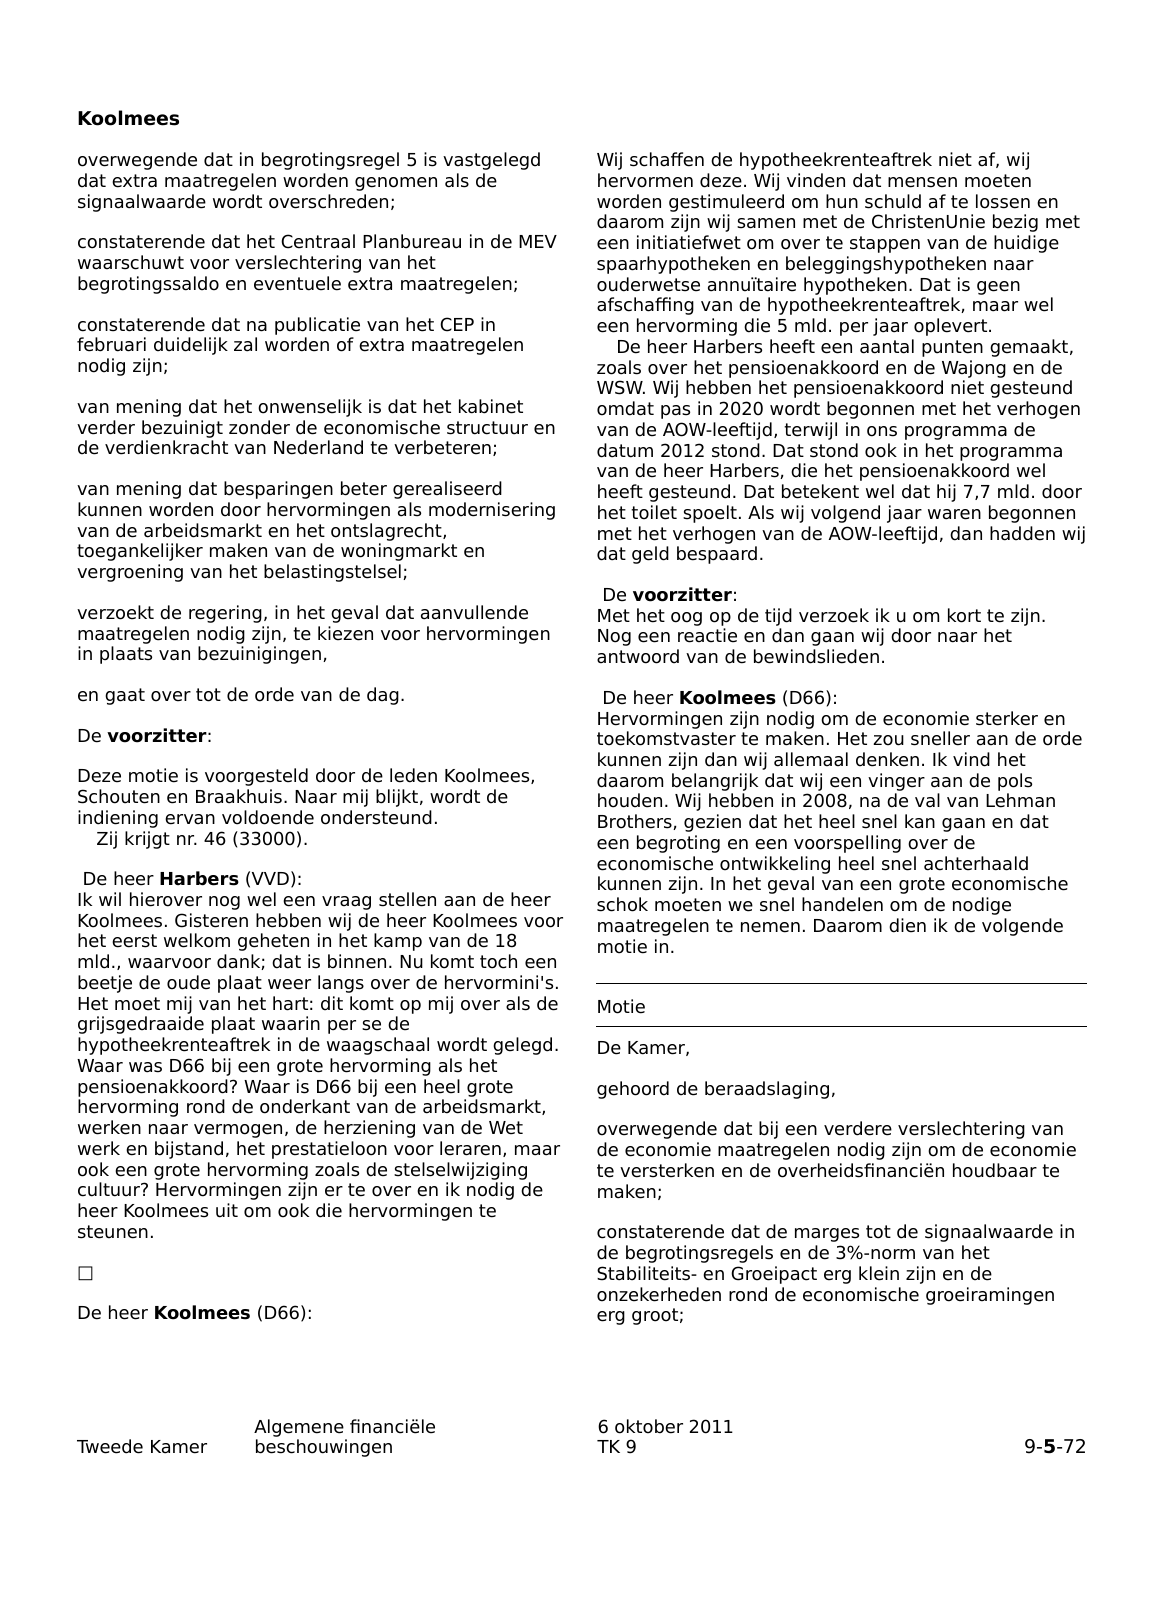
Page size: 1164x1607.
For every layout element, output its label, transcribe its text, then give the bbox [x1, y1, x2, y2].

text Hervormingen zijn nodig om de economie sterker en toekomstvaster te maken. Het zou sneller aan de orde kunnen zijn dan wij allemaal denken. Ik vind het daarom belangrijk dat wij een vinger aan de pols houden. Wij hebben in 2008, na de val van Lehman Brothers, gezien dat het heel snel kan gaan en dat een begroting en een voorspelling over de economische ontwikkeling heel snel achterhaald kunnen zijn. In het geval van een grote economische schok moeten we snel handelen om de nodige maatregelen te nemen. Daarom dien ik de volgende motie in. [596, 708, 1087, 957]
text Deze motie is voorgesteld door de leden Koolmees, Schouten en Braakhuis. Naar mij blijkt, wordt de indiening ervan voldoende ondersteund. [77, 766, 567, 828]
text De heer Koolmees (D66): [596, 688, 1087, 708]
text De voorzitter: [596, 585, 1087, 606]
text Met het oog op de tijd verzoek ik u om kort te zijn. Nog een reactie en dan gaan wij door naar het antwoord van de bewindslieden. [596, 606, 1087, 668]
text De voorzitter: [77, 726, 567, 746]
text verzoekt de regering, in het geval dat aanvullende maatregelen nodig zijn, te kiezen voor hervormingen in plaats van bezuinigingen, [77, 603, 567, 665]
text gehoord de beraadslaging, [596, 1078, 1087, 1099]
text De heer Harbers (VVD): [77, 869, 567, 890]
text Zij krijgt nr. 46 (33000). [77, 828, 567, 849]
text overwegende dat bij een verdere verslechtering van de economie maatregelen nodig zijn om de economie te versterken en de overheidsfinanciën houdbaar te maken; [596, 1119, 1087, 1202]
text Wij schaffen de hypotheekrenteaftrek niet af, wij hervormen deze. Wij vinden dat mensen moeten worden gestimuleerd om hun schuld af te lossen en daarom zijn wij samen met de ChristenUnie bezig met een initiatiefwet om over te stappen van de huidige spaarhypotheken en beleggingshypotheken naar ouderwetse annuïtaire hypotheken. Dat is geen afschaffing van de hypotheekrenteaftrek, maar wel een hervorming die 5 mld. per jaar oplevert. [596, 150, 1087, 337]
text overwegende dat in begrotingsregel 5 is vastgelegd dat extra maatregelen worden genomen als de signaalwaarde wordt overschreden; [77, 150, 567, 212]
text en gaat over tot de orde van de dag. [77, 685, 567, 706]
text De heer Harbers heeft een aantal punten gemaakt, zoals over het pensioenakkoord en de Wajong en de WSW. Wij hebben het pensioenakkoord niet gesteund omdat pas in 2020 wordt begonnen met het verhogen van de AOW-leeftijd, terwijl in ons programma de datum 2012 stond. Dat stond ook in het programma van de heer Harbers, die het pensioenakkoord wel heeft gesteund. Dat betekent wel dat hij 7,7 mld. door het toilet spoelt. Als wij volgend jaar waren begonnen met het verhogen van de AOW-leeftijd, dan hadden wij dat geld bespaard. [596, 337, 1087, 565]
text constaterende dat de marges tot de signaalwaarde in de begrotingsregels en de 3%-norm van het Stabiliteits- en Groeipact erg klein zijn en de onzekerheden rond de economische groeiramingen erg groot; [596, 1222, 1087, 1326]
text De heer Koolmees (D66): [77, 1303, 567, 1324]
text Motie [596, 997, 1087, 1018]
text □ [77, 1262, 567, 1283]
text De Kamer, [596, 1038, 1087, 1058]
text constaterende dat na publicatie van het CEP in februari duidelijk zal worden of extra maatregelen nodig zijn; [77, 314, 567, 377]
text van mening dat besparingen beter gerealiseerd kunnen worden door hervormingen als modernisering van de arbeidsmarkt en het ontslagrecht, toegankelijker maken van de woningmarkt en vergroening van het belastingstelsel; [77, 479, 567, 583]
text constaterende dat het Centraal Planbureau in de MEV waarschuwt voor verslechtering van het begrotingssaldo en eventuele extra maatregelen; [77, 232, 567, 294]
text van mening dat het onwenselijk is dat het kabinet verder bezuinigt zonder de economische structuur en de verdienkracht van Nederland te verbeteren; [77, 397, 567, 459]
text Ik wil hierover nog wel een vraag stellen aan de heer Koolmees. Gisteren hebben wij de heer Koolmees voor het eerst welkom geheten in het kamp van de 18 mld., waarvoor dank; dat is binnen. Nu komt toch een beetje de oude plaat weer langs over de hervormini's. Het moet mij van het hart: dit komt op mij over als de grijsgedraaide plaat waarin per se de hypotheekrenteaftrek in de waagschaal wordt gelegd. Waar was D66 bij een grote hervorming als het pensioenakkoord? Waar is D66 bij een heel grote hervorming rond de onderkant van de arbeidsmarkt, werken naar vermogen, de herziening van de Wet werk en bijstand, het prestatieloon voor leraren, maar ook een grote hervorming zoals de stelselwijziging cultuur? Hervormingen zijn er te over en ik nodig de heer Koolmees uit om ook die hervormingen te steunen. [77, 890, 567, 1242]
